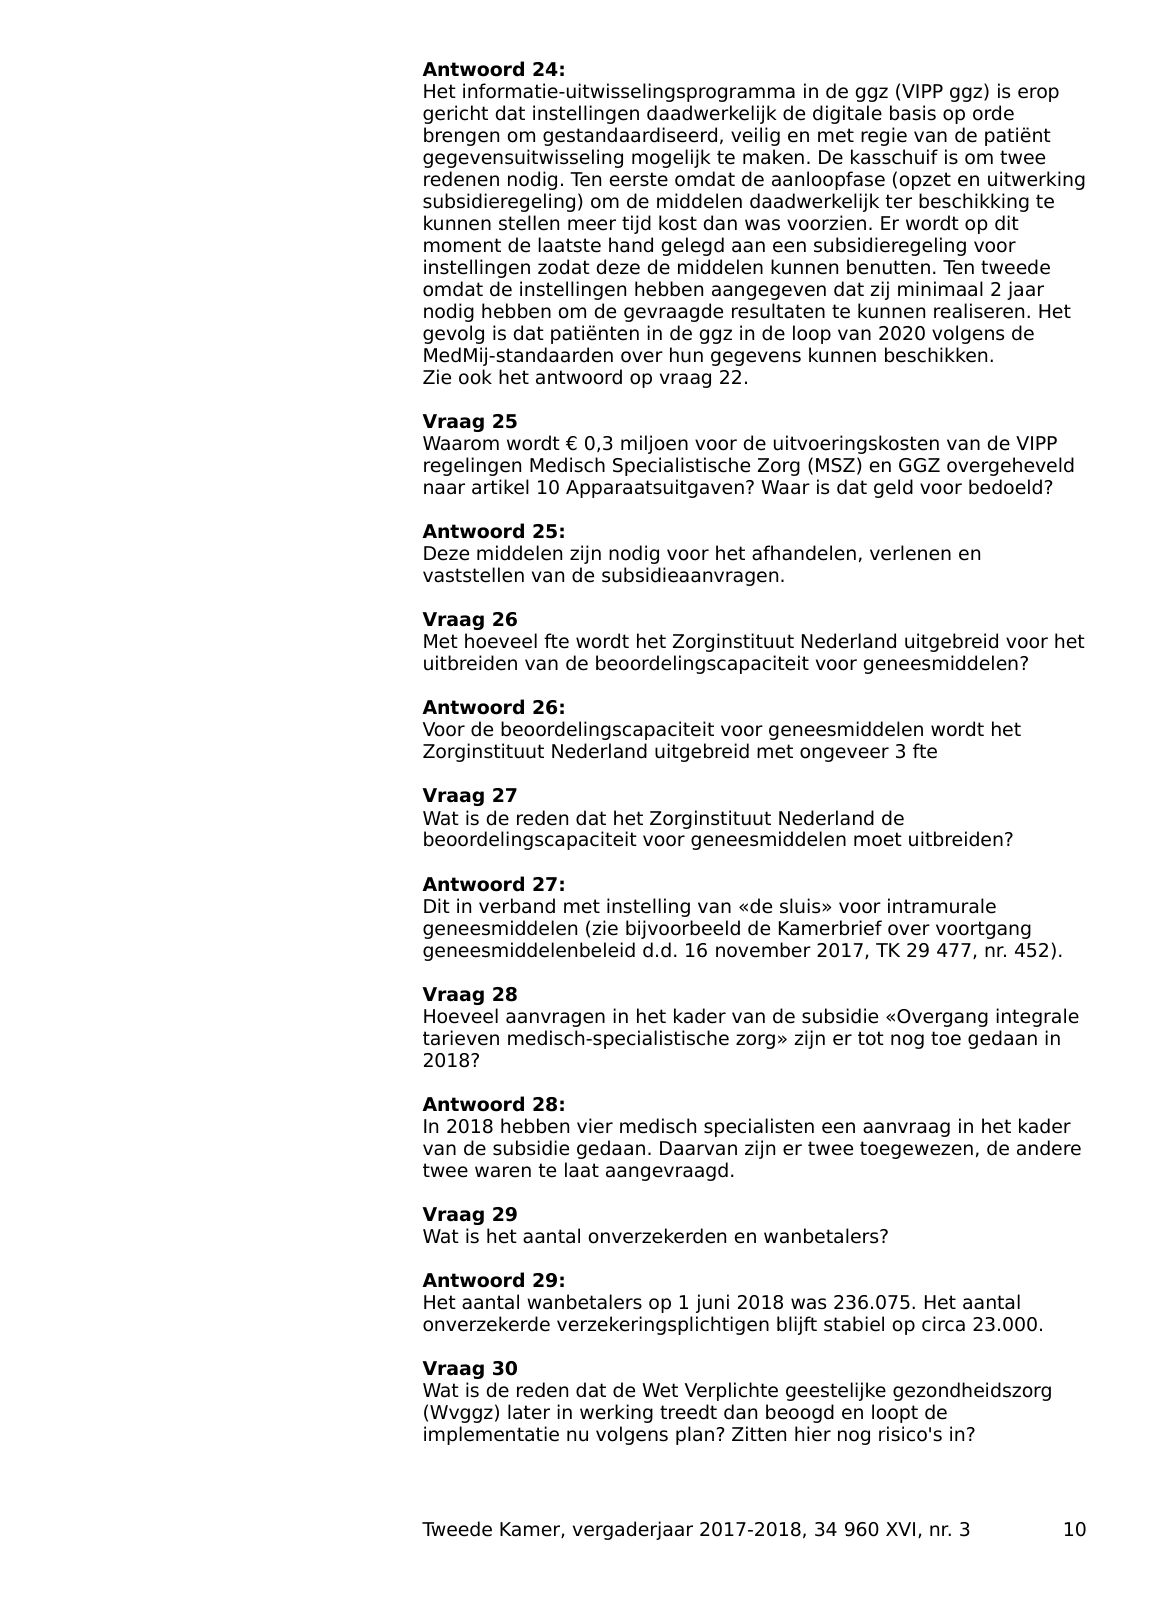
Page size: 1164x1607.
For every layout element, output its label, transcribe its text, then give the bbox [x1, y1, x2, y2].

text In 2018 hebben vier medisch specialisten een aanvraag in het kader van de subsidie gedaan. Daarvan zijn er twee toegewezen, de andere twee waren te laat aangevraagd. [422, 1116, 1087, 1182]
text Het aantal wanbetalers op 1 juni 2018 was 236.075. Het aantal onverzekerde verzekeringsplichtigen blijft stabiel op circa 23.000. [422, 1292, 1087, 1336]
text Met hoeveel fte wordt het Zorginstituut Nederland uitgebreid voor het uitbreiden van de beoordelingscapaciteit voor geneesmiddelen? [422, 631, 1087, 675]
text Antwoord 29: [422, 1270, 1087, 1292]
text Vraag 26 [422, 609, 1087, 631]
text Dit in verband met instelling van «de sluis» voor intramurale geneesmiddelen (zie bijvoorbeeld de Kamerbrief over voortgang geneesmiddelenbeleid d.d. 16 november 2017, TK 29 477, nr. 452). [422, 896, 1087, 961]
text Het informatie-uitwisselingsprogramma in de ggz (VIPP ggz) is erop gericht dat instellingen daadwerkelijk de digitale basis op orde brengen om gestandaardiseerd, veilig en met regie van de patiënt gegevensuitwisseling mogelijk te maken. De kasschuif is om twee redenen nodig. Ten eerste omdat de aanloopfase (opzet en uitwerking subsidieregeling) om de middelen daadwerkelijk ter beschikking te kunnen stellen meer tijd kost dan was voorzien. Er wordt op dit moment de laatste hand gelegd aan een subsidieregeling voor instellingen zodat deze de middelen kunnen benutten. Ten tweede omdat de instellingen hebben aangegeven dat zij minimaal 2 jaar nodig hebben om de gevraagde resultaten te kunnen realiseren. Het gevolg is dat patiënten in de ggz in de loop van 2020 volgens de MedMij-standaarden over hun gegevens kunnen beschikken. [422, 81, 1087, 367]
text Wat is de reden dat de Wet Verplichte geestelijke gezondheidszorg (Wvggz) later in werking treedt dan beoogd en loopt de implementatie nu volgens plan? Zitten hier nog risico's in? [422, 1380, 1087, 1446]
text Vraag 27 [422, 785, 1087, 807]
text Waarom wordt € 0,3 miljoen voor de uitvoeringskosten van de VIPP regelingen Medisch Specialistische Zorg (MSZ) en GGZ overgeheveld naar artikel 10 Apparaatsuitgaven? Waar is dat geld voor bedoeld? [422, 433, 1087, 499]
text Vraag 30 [422, 1358, 1087, 1380]
text Zie ook het antwoord op vraag 22. [422, 367, 1087, 389]
text Wat is het aantal onverzekerden en wanbetalers? [422, 1226, 1087, 1248]
text Antwoord 25: [422, 521, 1087, 543]
text Hoeveel aanvragen in het kader van de subsidie «Overgang integrale tarieven medisch-specialistische zorg» zijn er tot nog toe gedaan in 2018? [422, 1006, 1087, 1072]
text Antwoord 28: [422, 1094, 1087, 1116]
text Deze middelen zijn nodig voor het afhandelen, verlenen en vaststellen van de subsidieaanvragen. [422, 543, 1087, 587]
text Vraag 29 [422, 1204, 1087, 1226]
text Vraag 25 [422, 411, 1087, 433]
text Antwoord 27: [422, 873, 1087, 896]
text Vraag 28 [422, 984, 1087, 1006]
text Voor de beoordelingscapaciteit voor geneesmiddelen wordt het Zorginstituut Nederland uitgebreid met ongeveer 3 fte [422, 719, 1087, 763]
text Antwoord 24: [422, 59, 1087, 81]
text Wat is de reden dat het Zorginstituut Nederland de beoordelingscapaciteit voor geneesmiddelen moet uitbreiden? [422, 807, 1087, 851]
text Antwoord 26: [422, 697, 1087, 719]
